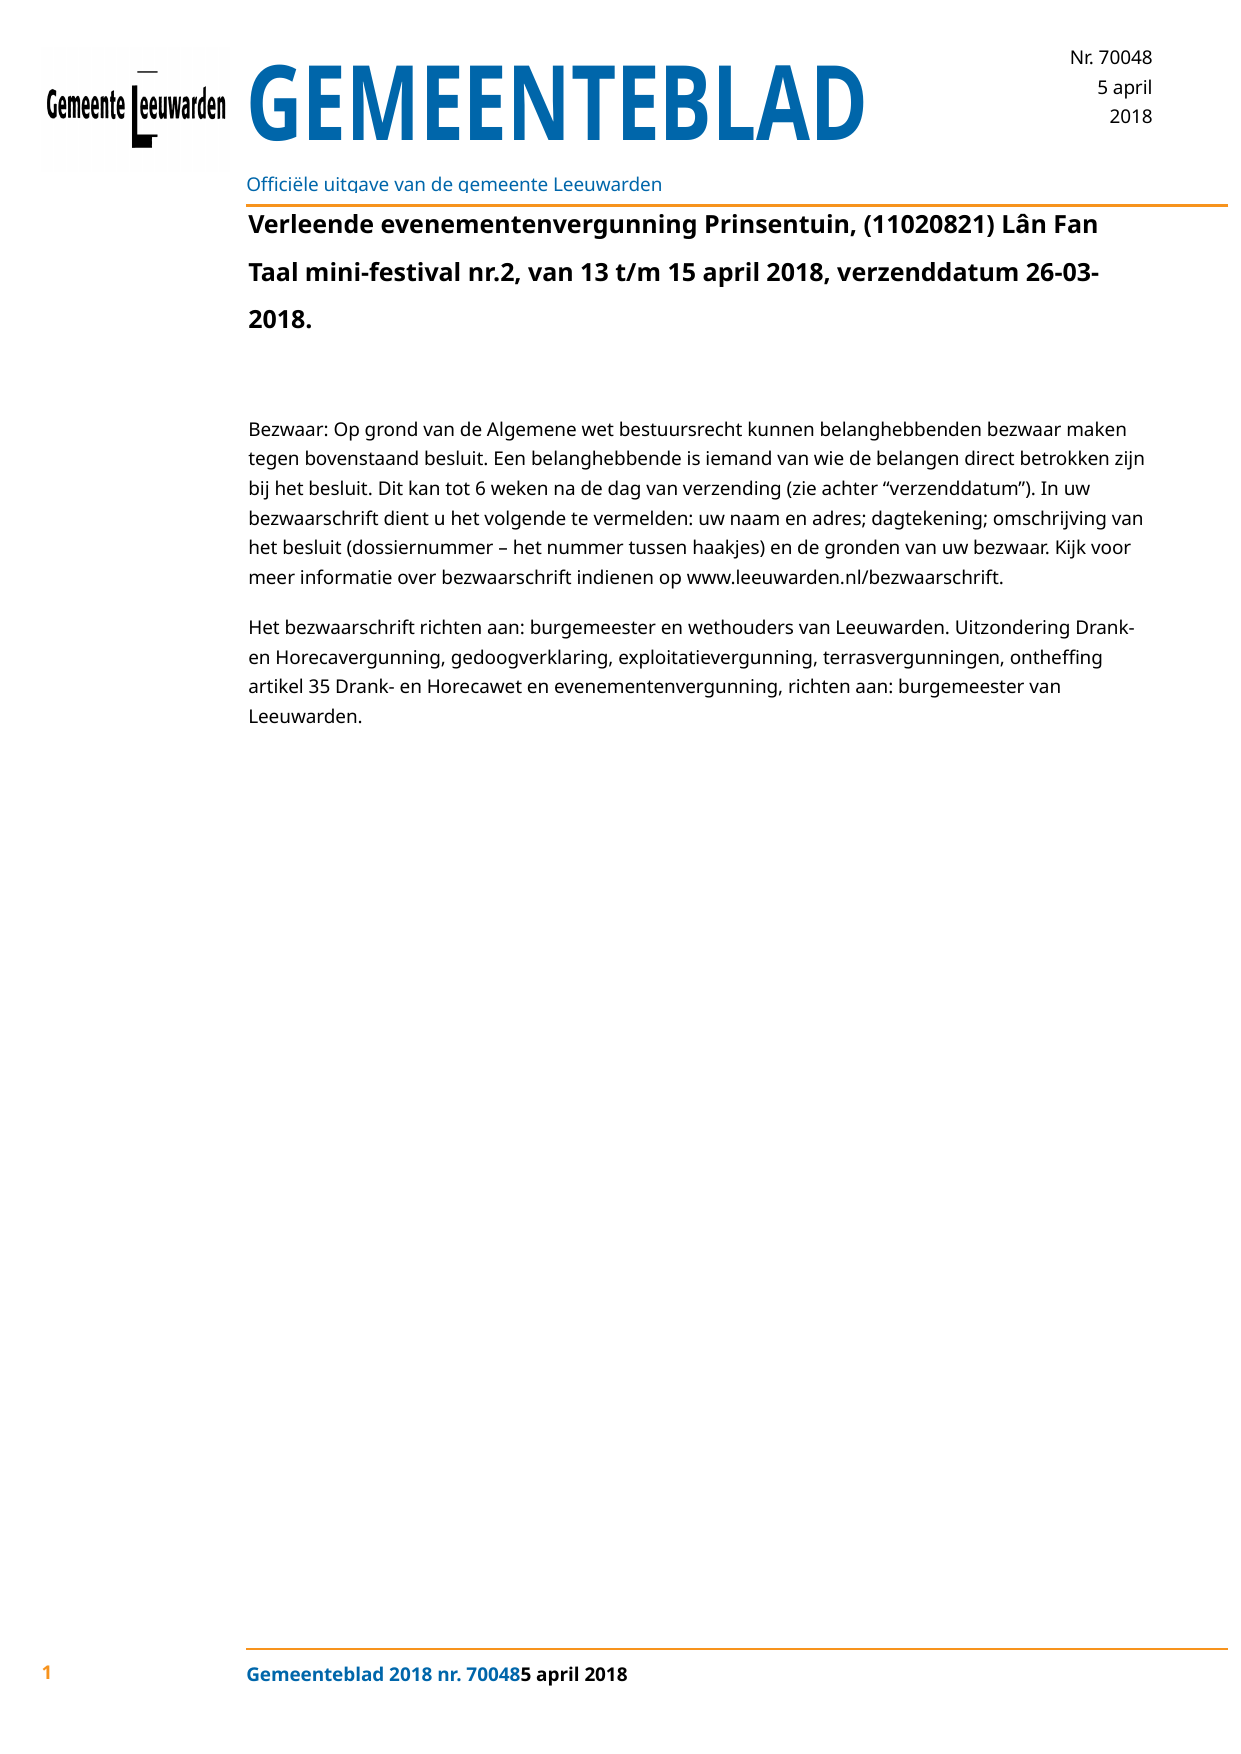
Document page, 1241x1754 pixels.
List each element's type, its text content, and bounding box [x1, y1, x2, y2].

picture [41, 47, 231, 172]
text Bezwaar: Op grond van de Algemene wet bestuursrecht kunnen belanghebbenden bezwaar maken tegen bovenstaand besluit. Een belanghebbende is iemand van wie de belangen direct betrokken zijn bij het besluit. Dit kan tot 6 weken na de dag van verzending (zie achter “verzenddatum”). In uw bezwaarschrift dient u het volgende te vermelden: uw naam en adres; dagtekening; omschrijving van het besluit (dossiernummer – het nummer tussen haakjes) en de gronden van uw bezwaar. Kijk voor meer informatie over bezwaarschrift indienen op www.leeuwarden.nl/bezwaarschrift. [248, 416, 1152, 589]
text Verleende evenementenvergunning Prinsentuin, (11020821) Lân Fan Taal mini-festival nr.2, van 13 t/m 15 april 2018, verzenddatum 26-03-2018. [248, 207, 1152, 336]
text Het bezwaarschrift richten aan: burgemeester en wethouders van Leeuwarden. Uitzondering Drank- en Horecavergunning, gedoogverklaring, exploitatievergunning, terrasvergunningen, ontheffing artikel 35 Drank- en Horecawet en evenementenvergunning, richten aan: burgemeester van Leeuwarden. [248, 614, 1152, 729]
